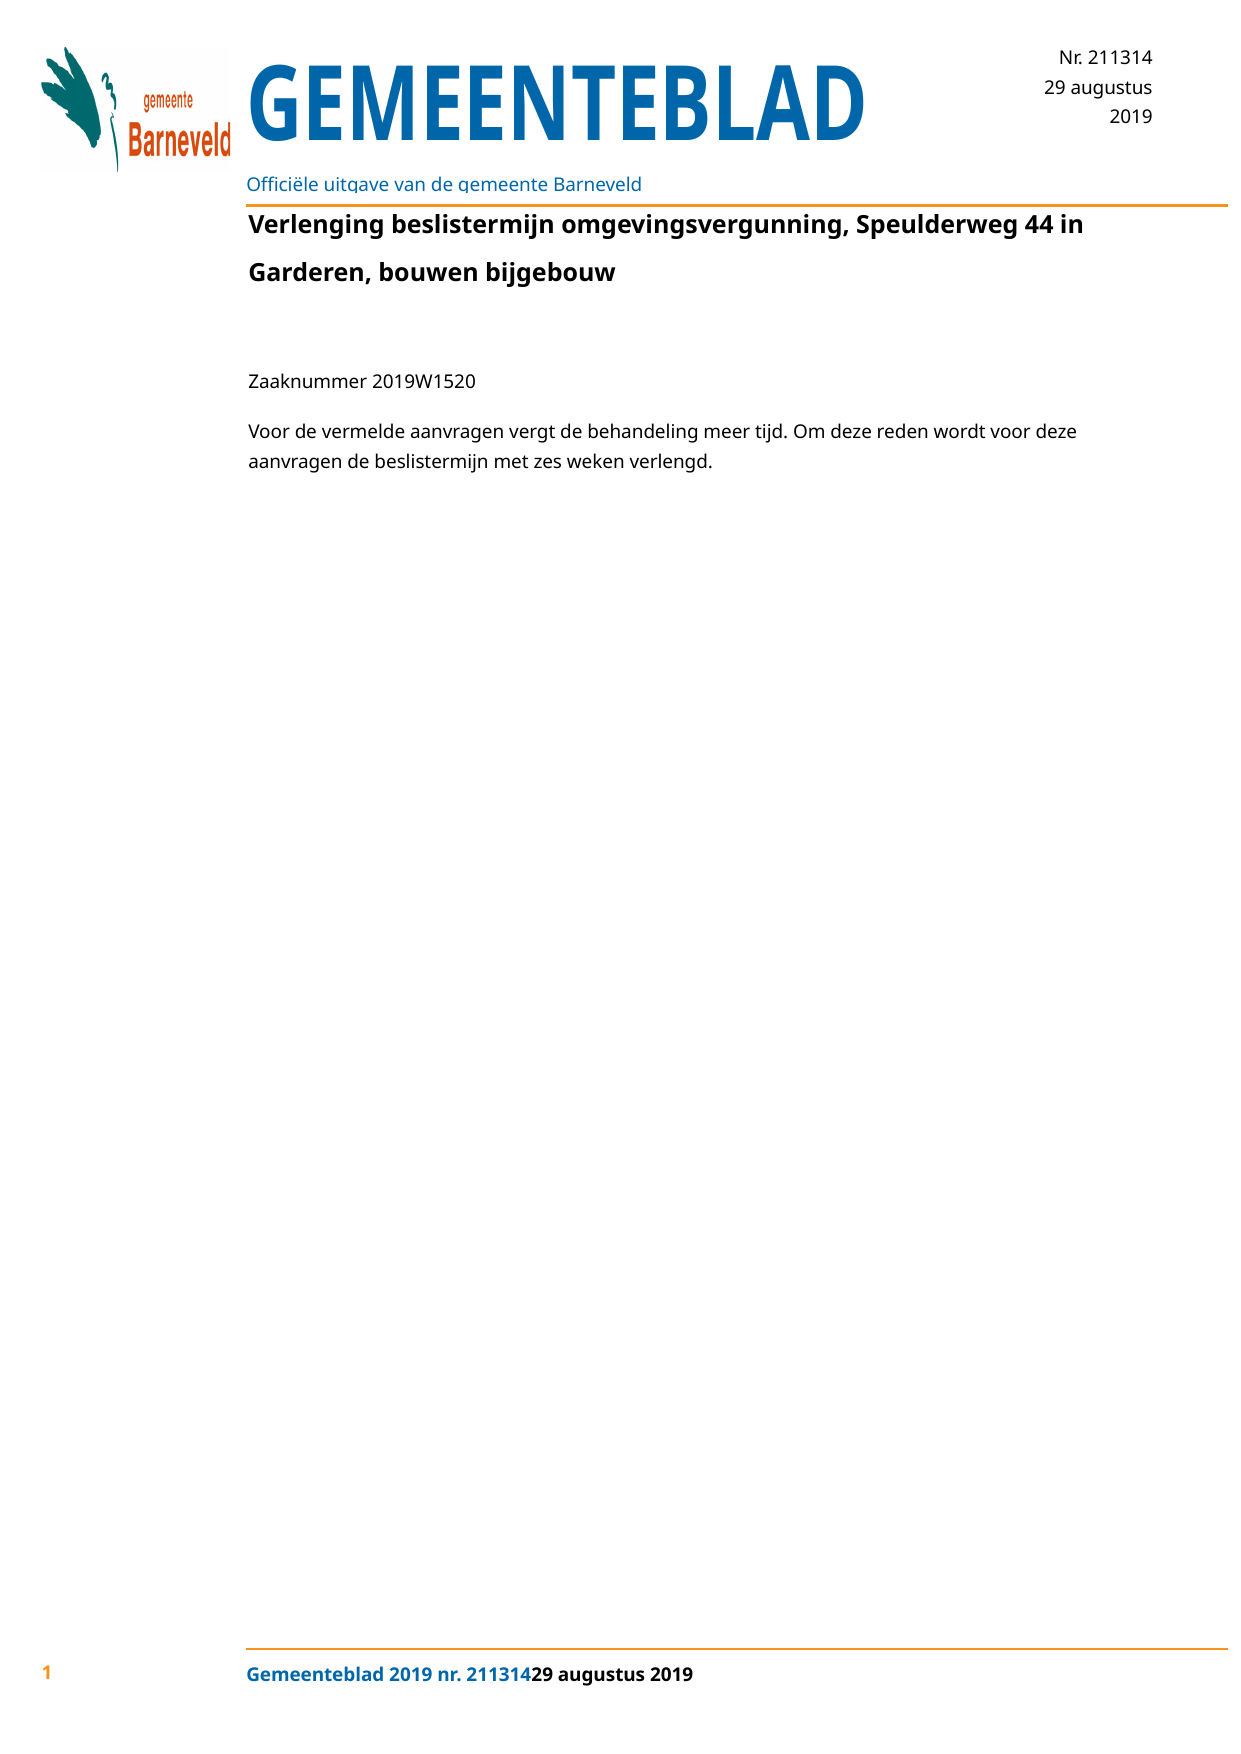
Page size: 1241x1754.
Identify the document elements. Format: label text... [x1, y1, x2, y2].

picture [41, 47, 231, 172]
text Zaaknummer 2019W1520 [248, 368, 1152, 394]
text Voor de vermelde aanvragen vergt de behandeling meer tijd. Om deze reden wordt voor deze aanvragen de beslistermijn met zes weken verlengd. [248, 419, 1152, 474]
text Verlenging beslistermijn omgevingsvergunning, Speulderweg 44 in Garderen, bouwen bijgebouw [248, 207, 1152, 288]
